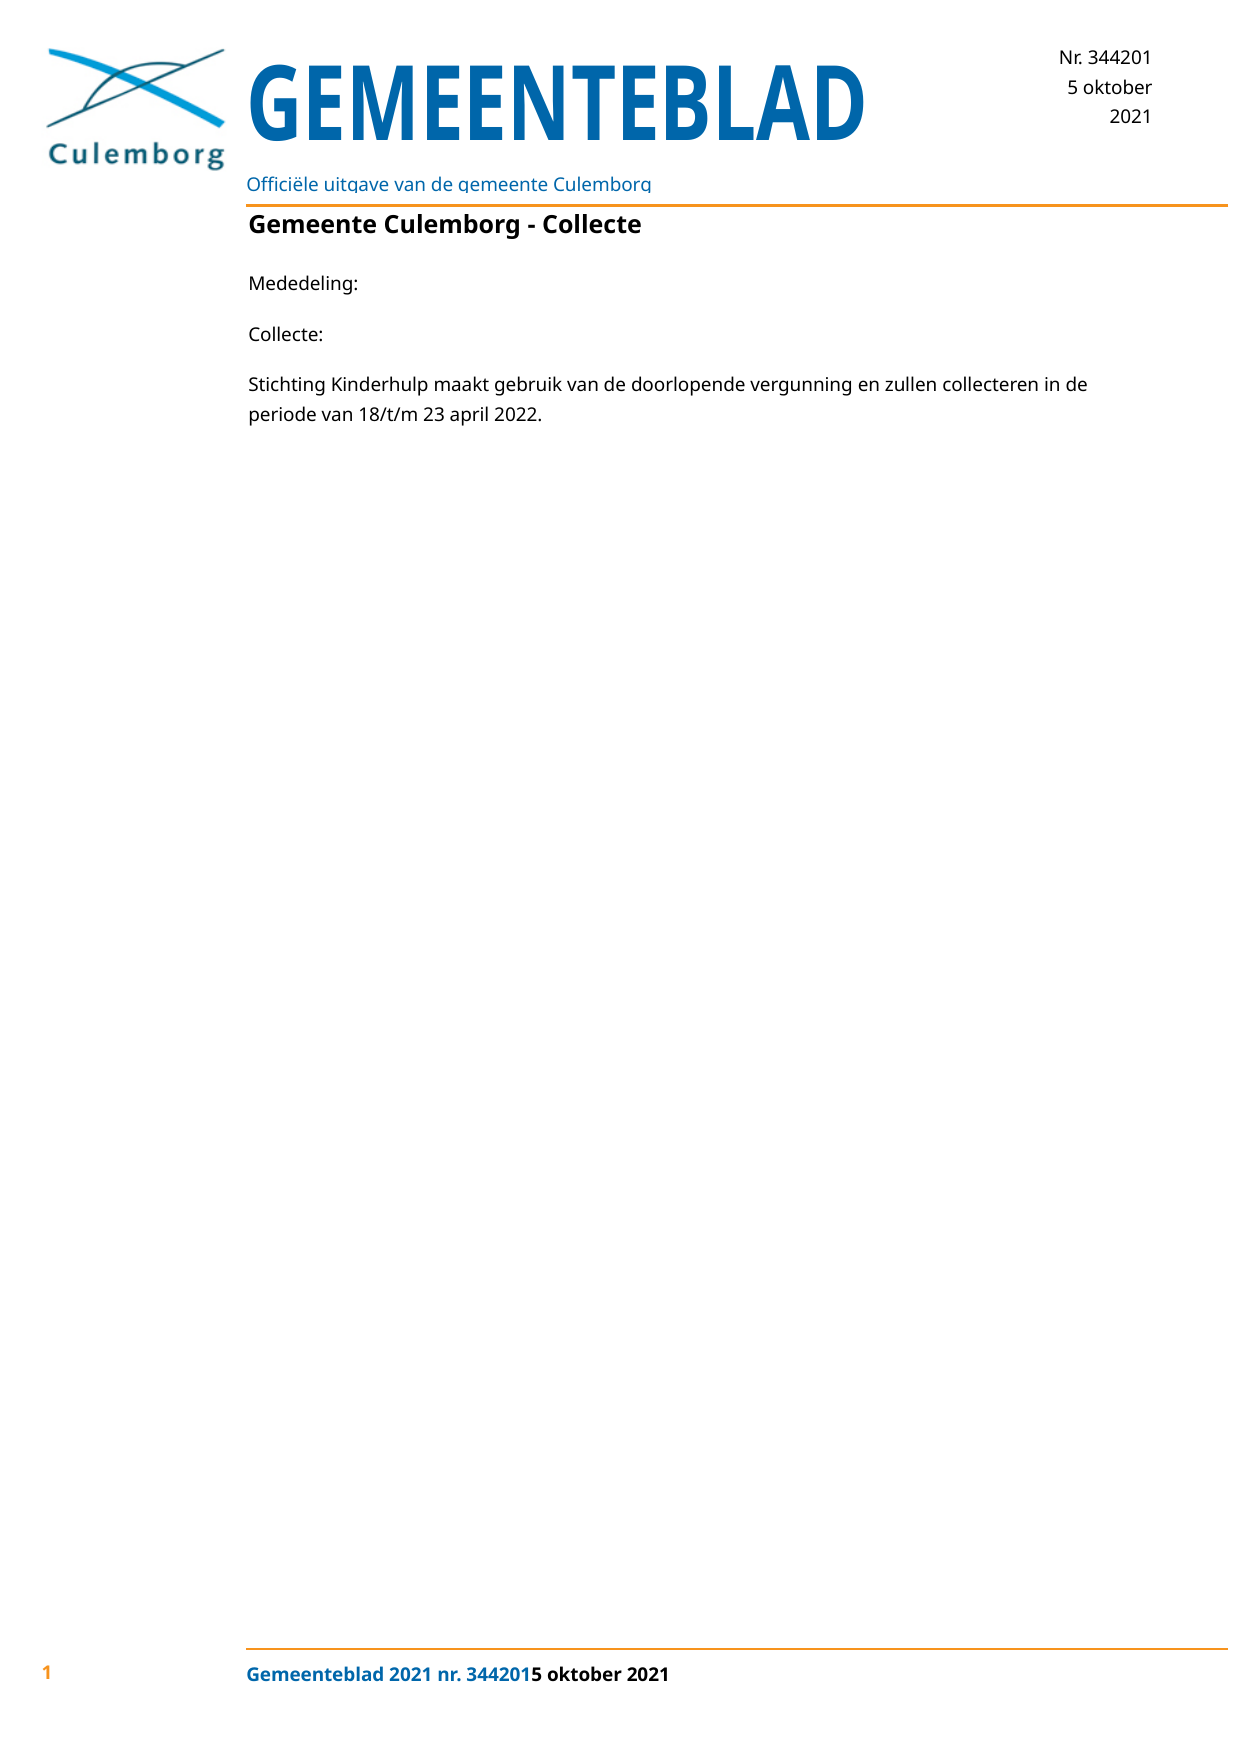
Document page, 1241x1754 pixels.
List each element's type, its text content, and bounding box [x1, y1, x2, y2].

text Collecte: [248, 321, 1152, 346]
picture [41, 47, 231, 172]
text Stichting Kinderhulp maakt gebruik van de doorlopende vergunning en zullen collecteren in de periode van 18/t/m 23 april 2022. [248, 371, 1152, 426]
text Mededeling: [248, 270, 1152, 296]
text Gemeente Culemborg - Collecte [248, 207, 1152, 241]
